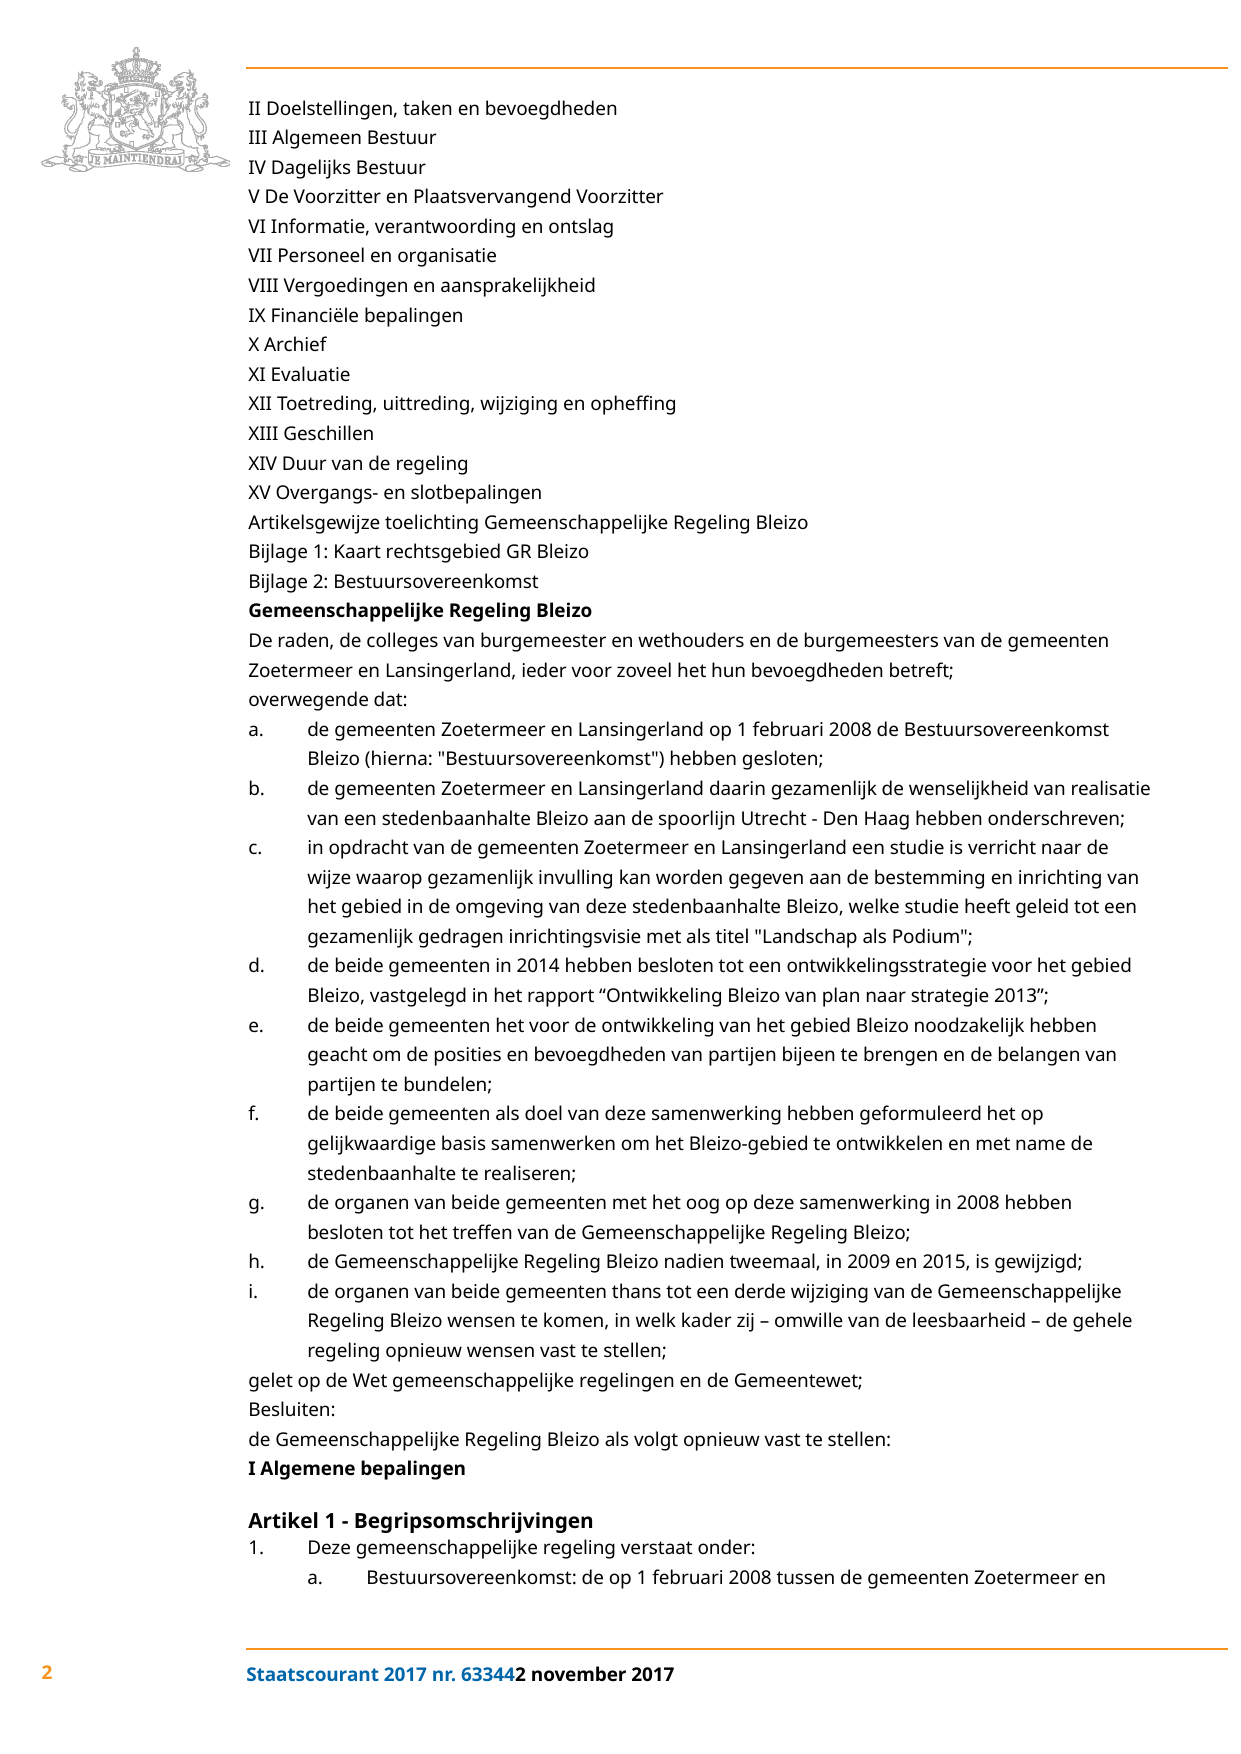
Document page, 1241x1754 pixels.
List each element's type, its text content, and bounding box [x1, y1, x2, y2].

picture [41, 47, 231, 172]
list de beide gemeenten in 2014 hebben besloten tot een ontwikkelingsstrategie voor het gebied Bleizo, vastgelegd in het rapport “Ontwikkeling Bleizo van plan naar strategie 2013”; [248, 953, 1152, 1008]
list de gemeenten Zoetermeer en Lansingerland daarin gezamenlijk de wenselijkheid van realisatie van een stedenbaanhalte Bleizo aan de spoorlijn Utrecht - Den Haag hebben onderschreven; [248, 775, 1152, 831]
text De raden, de colleges van burgemeester en wethouders en de burgemeesters van de gemeenten Zoetermeer en Lansingerland, ieder voor zoveel het hun bevoegdheden betreft; [248, 627, 1152, 683]
list de Gemeenschappelijke Regeling Bleizo nadien tweemaal, in 2009 en 2015, is gewijzigd; [248, 1248, 1152, 1274]
text de Gemeenschappelijke Regeling Bleizo als volgt opnieuw vast te stellen: [248, 1426, 1152, 1452]
text VI Informatie, verantwoording en ontslag [248, 213, 1152, 239]
list de beide gemeenten als doel van deze samenwerking hebben geformuleerd het op gelijkwaardige basis samenwerken om het Bleizo-gebied te ontwikkelen en met name de stedenbaanhalte te realiseren; [248, 1101, 1152, 1186]
text IV Dagelijks Bestuur [248, 154, 1152, 180]
text I Algemene bepalingen [248, 1456, 1152, 1481]
list de gemeenten Zoetermeer en Lansingerland op 1 februari 2008 de Bestuursovereenkomst Bleizo (hierna: "Bestuursovereenkomst") hebben gesloten; [248, 716, 1152, 771]
list de organen van beide gemeenten thans tot een derde wijziging van de Gemeenschappelijke Regeling Bleizo wensen te komen, in welk kader zij – omwille van de leesbaarheid – de gehele regeling opnieuw wensen vast te stellen; [248, 1278, 1152, 1363]
text gelet op de Wet gemeenschappelijke regelingen en de Gemeentewet; [248, 1367, 1152, 1393]
text XI Evaluatie [248, 361, 1152, 387]
list Bestuursovereenkomst: de op 1 februari 2008 tussen de gemeenten Zoetermeer en [307, 1564, 1152, 1590]
text II Doelstellingen, taken en bevoegdheden [248, 95, 1152, 121]
text V De Voorzitter en Plaatsvervangend Voorzitter [248, 183, 1152, 209]
text XIII Geschillen [248, 420, 1152, 446]
text XII Toetreding, uittreding, wijziging en opheffing [248, 391, 1152, 416]
text Besluiten: [248, 1396, 1152, 1422]
text Bijlage 2: Bestuursovereenkomst [248, 568, 1152, 594]
text overwegende dat: [248, 686, 1152, 712]
text III Algemeen Bestuur [248, 124, 1152, 150]
text Artikel 1 - Begripsomschrijvingen [248, 1506, 1152, 1534]
text IX Financiële bepalingen [248, 302, 1152, 328]
text VII Personeel en organisatie [248, 243, 1152, 268]
text Gemeenschappelijke Regeling Bleizo [248, 598, 1152, 623]
text VIII Vergoedingen en aansprakelijkheid [248, 272, 1152, 298]
text Bijlage 1: Kaart rechtsgebied GR Bleizo [248, 538, 1152, 564]
text XIV Duur van de regeling [248, 450, 1152, 476]
text Artikelsgewijze toelichting Gemeenschappelijke Regeling Bleizo [248, 509, 1152, 535]
list Deze gemeenschappelijke regeling verstaat onder: [248, 1534, 1152, 1560]
list de beide gemeenten het voor de ontwikkeling van het gebied Bleizo noodzakelijk hebben geacht om de posities en bevoegdheden van partijen bijeen te brengen en de belangen van partijen te bundelen; [248, 1012, 1152, 1097]
list in opdracht van de gemeenten Zoetermeer en Lansingerland een studie is verricht naar de wijze waarop gezamenlijk invulling kan worden gegeven aan de bestemming en inrichting van het gebied in de omgeving van deze stedenbaanhalte Bleizo, welke studie heeft geleid tot een gezamenlijk gedragen inrichtingsvisie met als titel "Landschap als Podium"; [248, 834, 1152, 949]
text X Archief [248, 331, 1152, 357]
text XV Overgangs- en slotbepalingen [248, 479, 1152, 505]
list de organen van beide gemeenten met het oog op deze samenwerking in 2008 hebben besloten tot het treffen van de Gemeenschappelijke Regeling Bleizo; [248, 1189, 1152, 1245]
